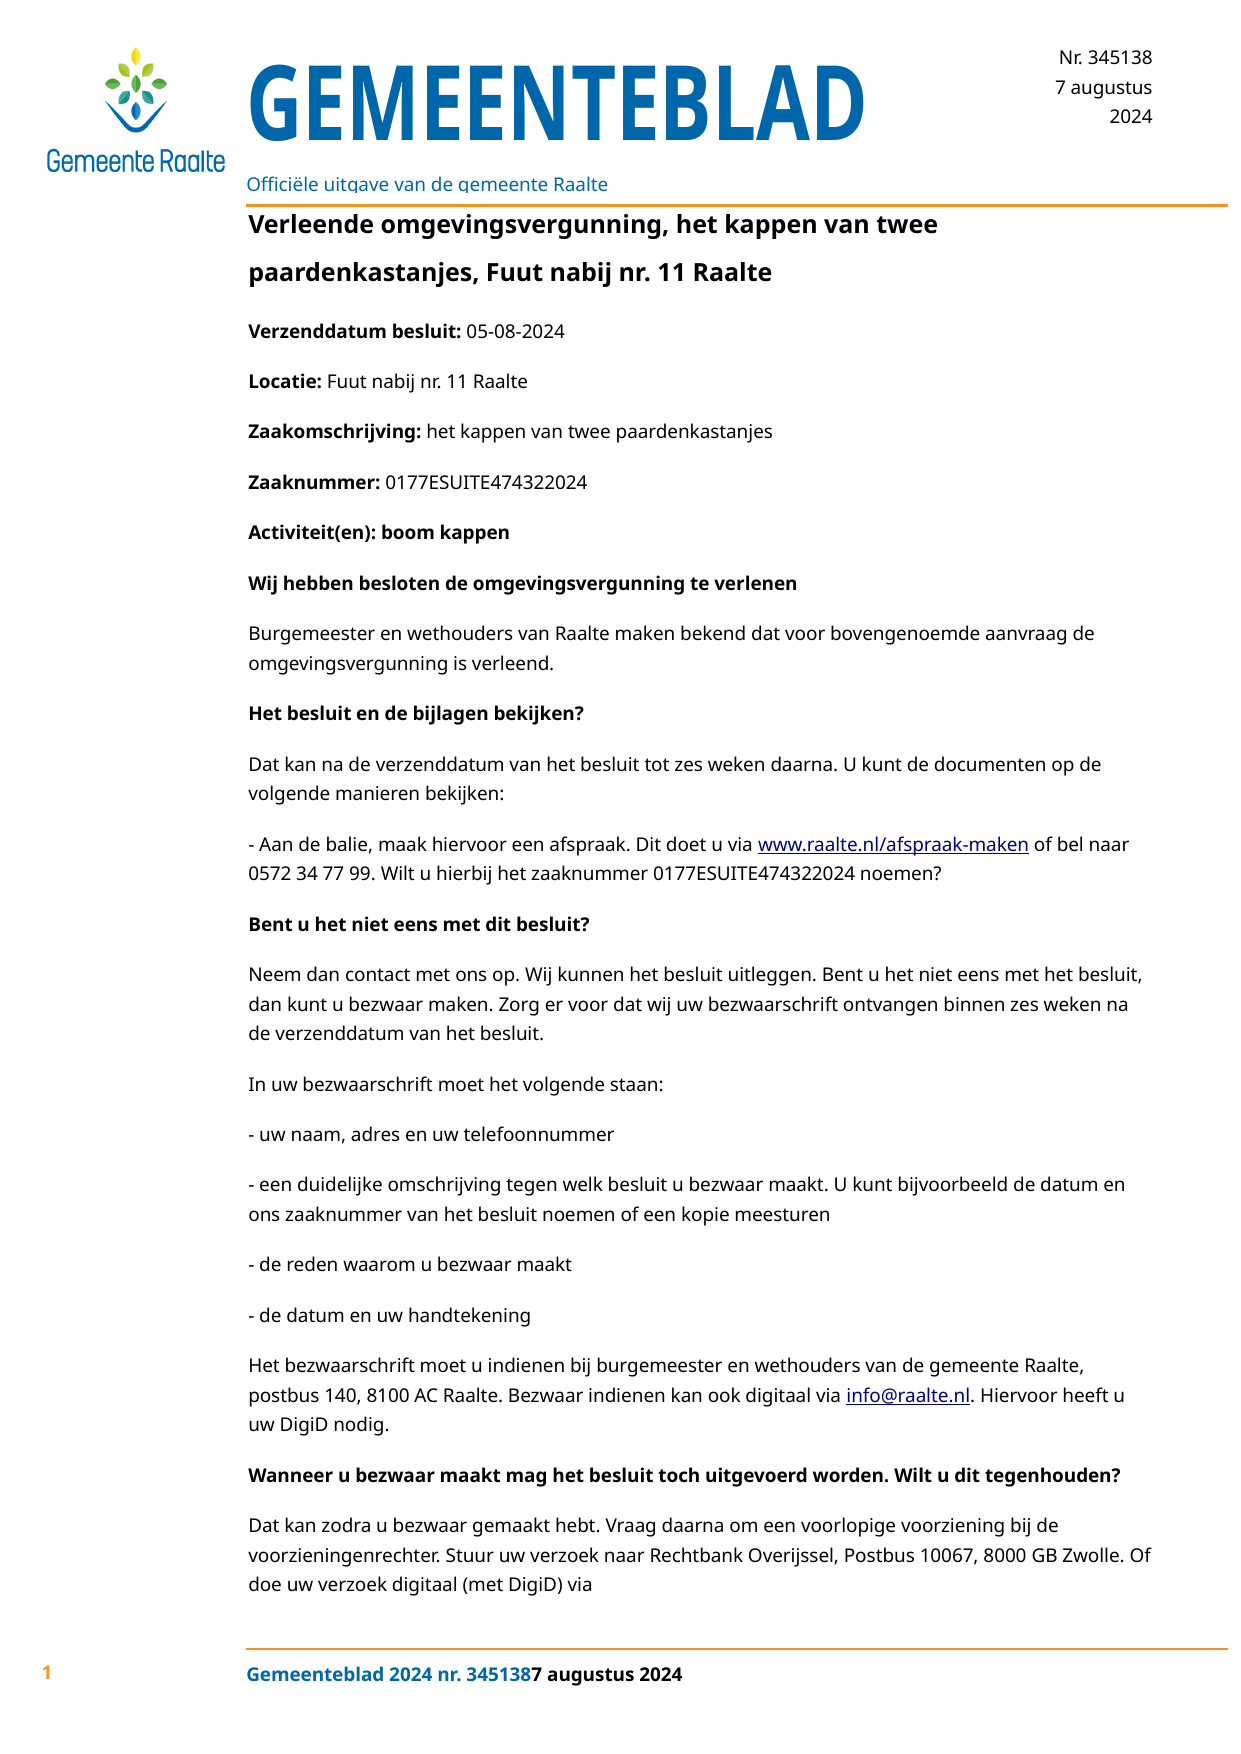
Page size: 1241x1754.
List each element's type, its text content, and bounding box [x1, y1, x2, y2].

text Wanneer u bezwaar maakt mag het besluit toch uitgevoerd worden. Wilt u dit tegenhouden? [248, 1462, 1152, 1488]
text Verleende omgevingsvergunning, het kappen van twee paardenkastanjes, Fuut nabij nr. 11 Raalte [248, 207, 1152, 288]
picture [41, 47, 231, 172]
text Het besluit en de bijlagen bekijken? [248, 700, 1152, 726]
text Dat kan zodra u bezwaar gemaakt hebt. Vraag daarna om een voorlopige voorziening bij de voorzieningenrechter. Stuur uw verzoek naar Rechtbank Overijssel, Postbus 10067, 8000 GB Zwolle. Of doe uw verzoek digitaal (met DigiD) via [248, 1512, 1152, 1597]
text Wij hebben besloten de omgevingsvergunning te verlenen [248, 570, 1152, 596]
text - de datum en uw handtekening [248, 1302, 1152, 1328]
text - Aan de balie, maak hiervoor een afspraak. Dit doet u via www.raalte.nl/afspraak-maken of bel naar 0572 34 77 99. Wilt u hierbij het zaaknummer 0177ESUITE474322024 noemen? [248, 831, 1152, 886]
text - uw naam, adres en uw telefoonnummer [248, 1121, 1152, 1147]
text Verzenddatum besluit: 05-08-2024 [248, 318, 1152, 344]
text Bent u het niet eens met dit besluit? [248, 911, 1152, 937]
text Het bezwaarschrift moet u indienen bij burgemeester en wethouders van de gemeente Raalte, postbus 140, 8100 AC Raalte. Bezwaar indienen kan ook digitaal via info@raalte.nl. Hiervoor heeft u uw DigiD nodig. [248, 1352, 1152, 1437]
text Activiteit(en): boom kappen [248, 519, 1152, 545]
text Zaaknummer: 0177ESUITE474322024 [248, 469, 1152, 495]
text - de reden waarom u bezwaar maakt [248, 1252, 1152, 1277]
text Dat kan na de verzenddatum van het besluit tot zes weken daarna. U kunt de documenten op de volgende manieren bekijken: [248, 751, 1152, 806]
text Zaakomschrijving: het kappen van twee paardenkastanjes [248, 419, 1152, 444]
text In uw bezwaarschrift moet het volgende staan: [248, 1071, 1152, 1097]
text Neem dan contact met ons op. Wij kunnen het besluit uitleggen. Bent u het niet eens met het besluit, dan kunt u bezwaar maken. Zorg er voor dat wij uw bezwaarschrift ontvangen binnen zes weken na de verzenddatum van het besluit. [248, 961, 1152, 1046]
text - een duidelijke omschrijving tegen welk besluit u bezwaar maakt. U kunt bijvoorbeeld de datum en ons zaaknummer van het besluit noemen of een kopie meesturen [248, 1172, 1152, 1227]
text Burgemeester en wethouders van Raalte maken bekend dat voor bovengenoemde aanvraag de omgevingsvergunning is verleend. [248, 620, 1152, 676]
text Locatie: Fuut nabij nr. 11 Raalte [248, 368, 1152, 394]
